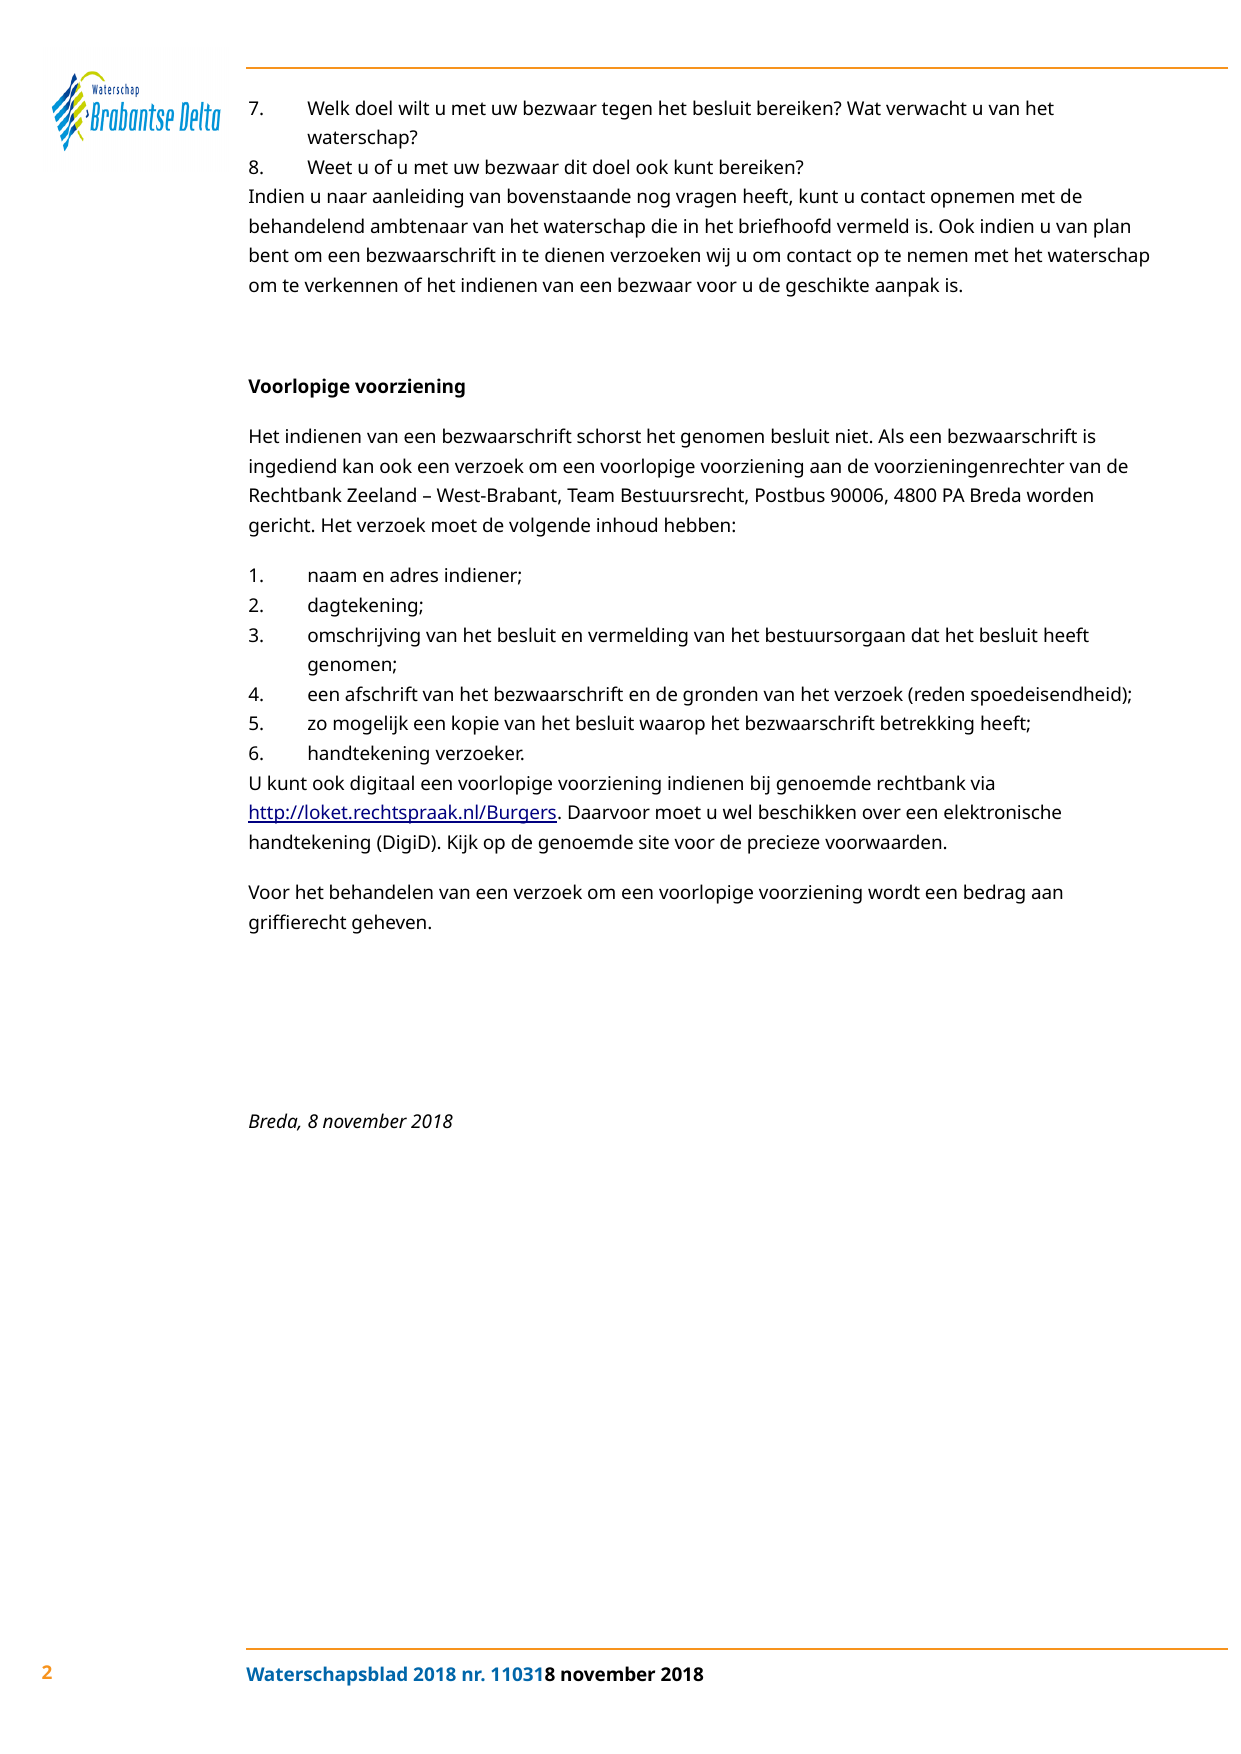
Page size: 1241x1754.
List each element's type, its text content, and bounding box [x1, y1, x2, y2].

picture [41, 47, 231, 172]
list zo mogelijk een kopie van het besluit waarop het bezwaarschrift betrekking heeft; [248, 711, 1152, 736]
list handtekening verzoeker. [248, 740, 1152, 766]
list naam en adres indiener; [248, 563, 1152, 588]
text Indien u naar aanleiding van bovenstaande nog vragen heeft, kunt u contact opnemen met de behandelend ambtenaar van het waterschap die in het briefhoofd vermeld is. Ook indien u van plan bent om een bezwaarschrift in te dienen verzoeken wij u om contact op te nemen met het waterschap om te verkennen of het indienen van een bezwaar voor u de geschikte aanpak is. [248, 183, 1152, 298]
text U kunt ook digitaal een voorlopige voorziening indienen bij genoemde rechtbank via http://loket.rechtspraak.nl/Burgers. Daarvoor moet u wel beschikken over een elektronische handtekening (DigiD). Kijk op de genoemde site voor de precieze voorwaarden. [248, 770, 1152, 855]
text Voorlopige voorziening [248, 373, 1152, 399]
list omschrijving van het besluit en vermelding van het bestuursorgaan dat het besluit heeft genomen; [248, 622, 1152, 677]
text Het indienen van een bezwaarschrift schorst het genomen besluit niet. Als een bezwaarschrift is ingediend kan ook een verzoek om een voorlopige voorziening aan de voorzieningenrechter van de Rechtbank Zeeland – West-Brabant, Team Bestuursrecht, Postbus 90006, 4800 PA Breda worden gericht. Het verzoek moet de volgende inhoud hebben: [248, 423, 1152, 538]
list een afschrift van het bezwaarschrift en de gronden van het verzoek (reden spoedeisendheid); [248, 681, 1152, 707]
list dagtekening; [248, 592, 1152, 618]
text Voor het behandelen van een verzoek om een voorlopige voorziening wordt een bedrag aan griffierecht geheven. [248, 879, 1152, 935]
list Weet u of u met uw bezwaar dit doel ook kunt bereiken? [248, 154, 1152, 180]
text Breda, 8 november 2018 [248, 1108, 1152, 1134]
list Welk doel wilt u met uw bezwaar tegen het besluit bereiken? Wat verwacht u van het waterschap? [248, 95, 1152, 150]
